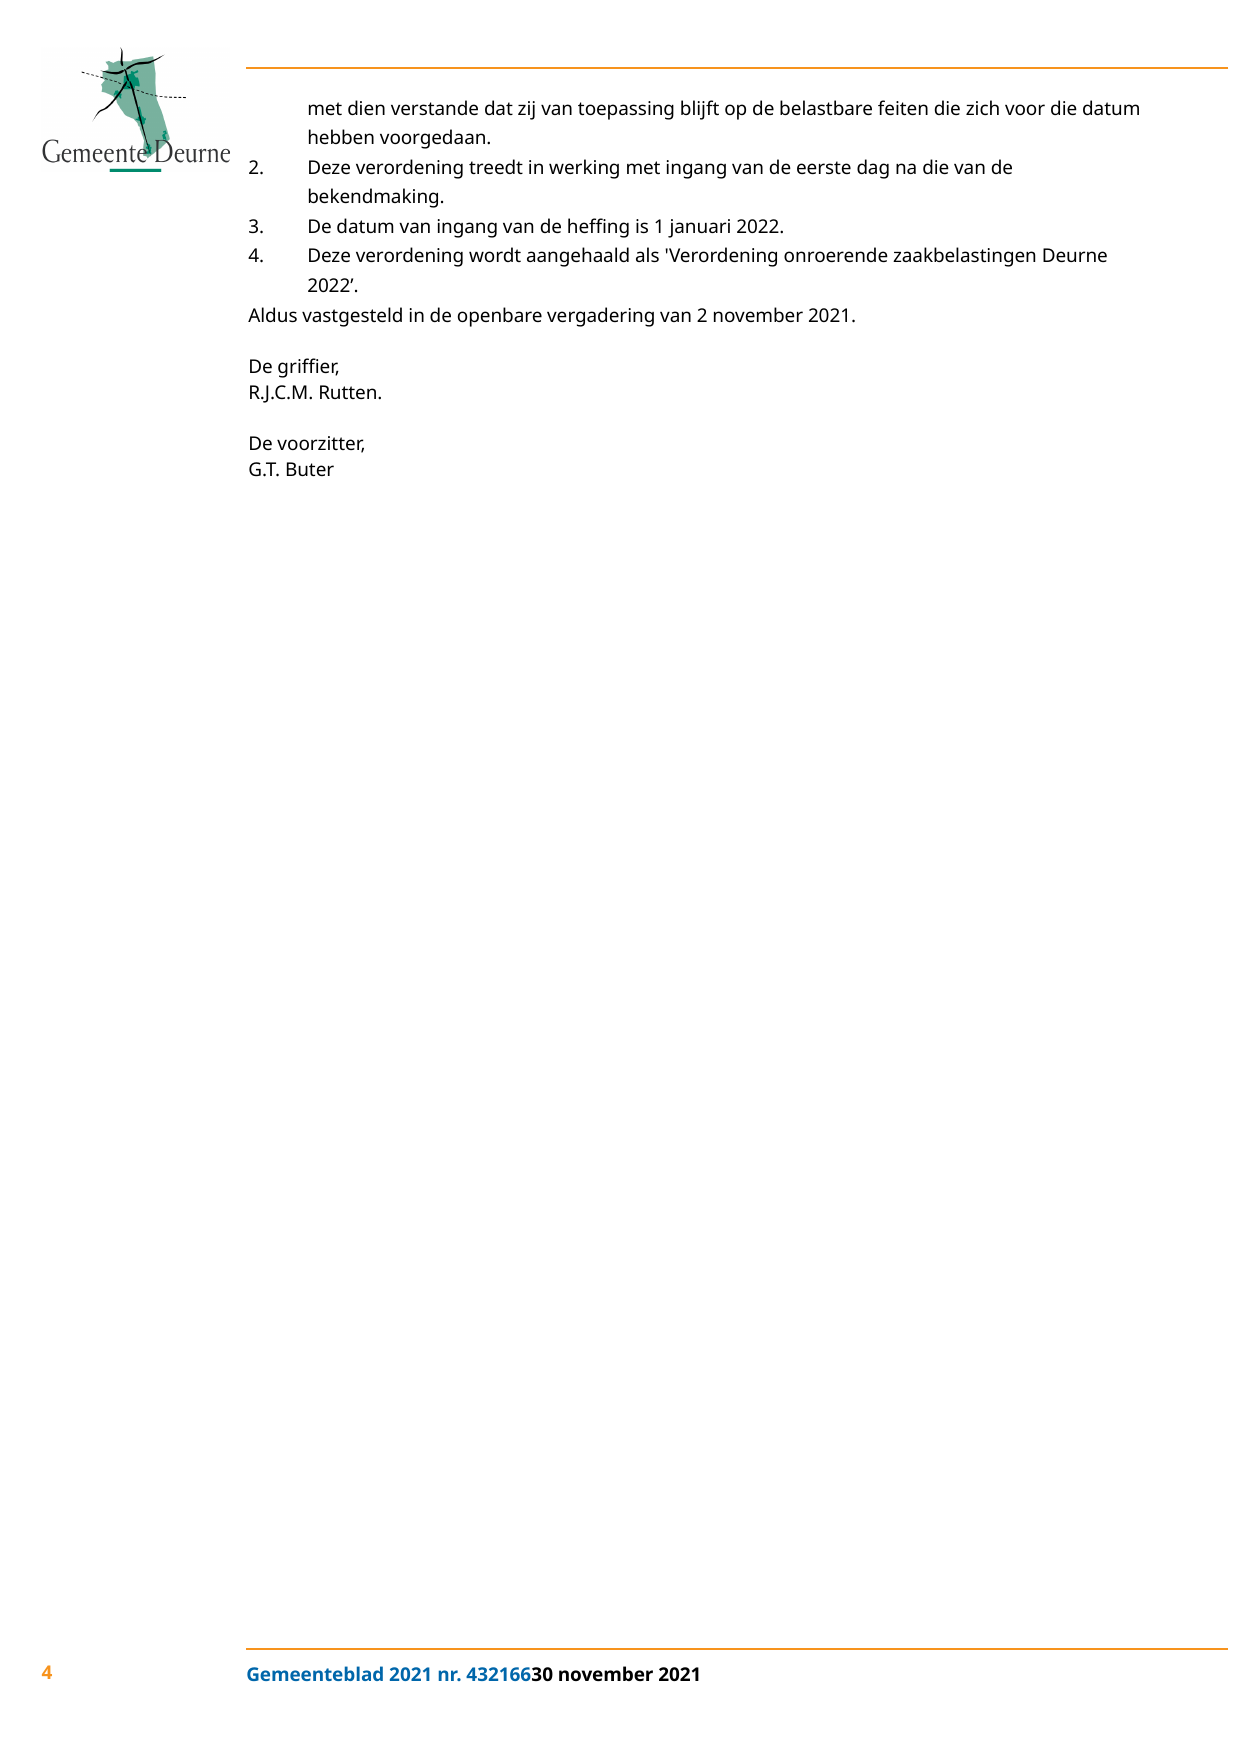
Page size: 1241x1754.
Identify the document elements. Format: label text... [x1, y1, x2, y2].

text De voorzitter, [248, 431, 1152, 456]
text De griffier, [248, 353, 1152, 379]
text G.T. Buter [248, 456, 1152, 482]
list met dien verstande dat zij van toepassing blijft op de belastbare feiten die zich voor die datum hebben voorgedaan. [248, 95, 1152, 150]
text Aldus vastgesteld in de openbare vergadering van 2 november 2021. [248, 302, 1152, 328]
list Deze verordening wordt aangehaald als 'Verordening onroerende zaakbelastingen Deurne 2022’. [248, 243, 1152, 298]
list Deze verordening treedt in werking met ingang van de eerste dag na die van de bekendmaking. [248, 154, 1152, 209]
list De datum van ingang van de heffing is 1 januari 2022. [248, 213, 1152, 239]
picture [41, 47, 231, 172]
text R.J.C.M. Rutten. [248, 379, 1152, 405]
